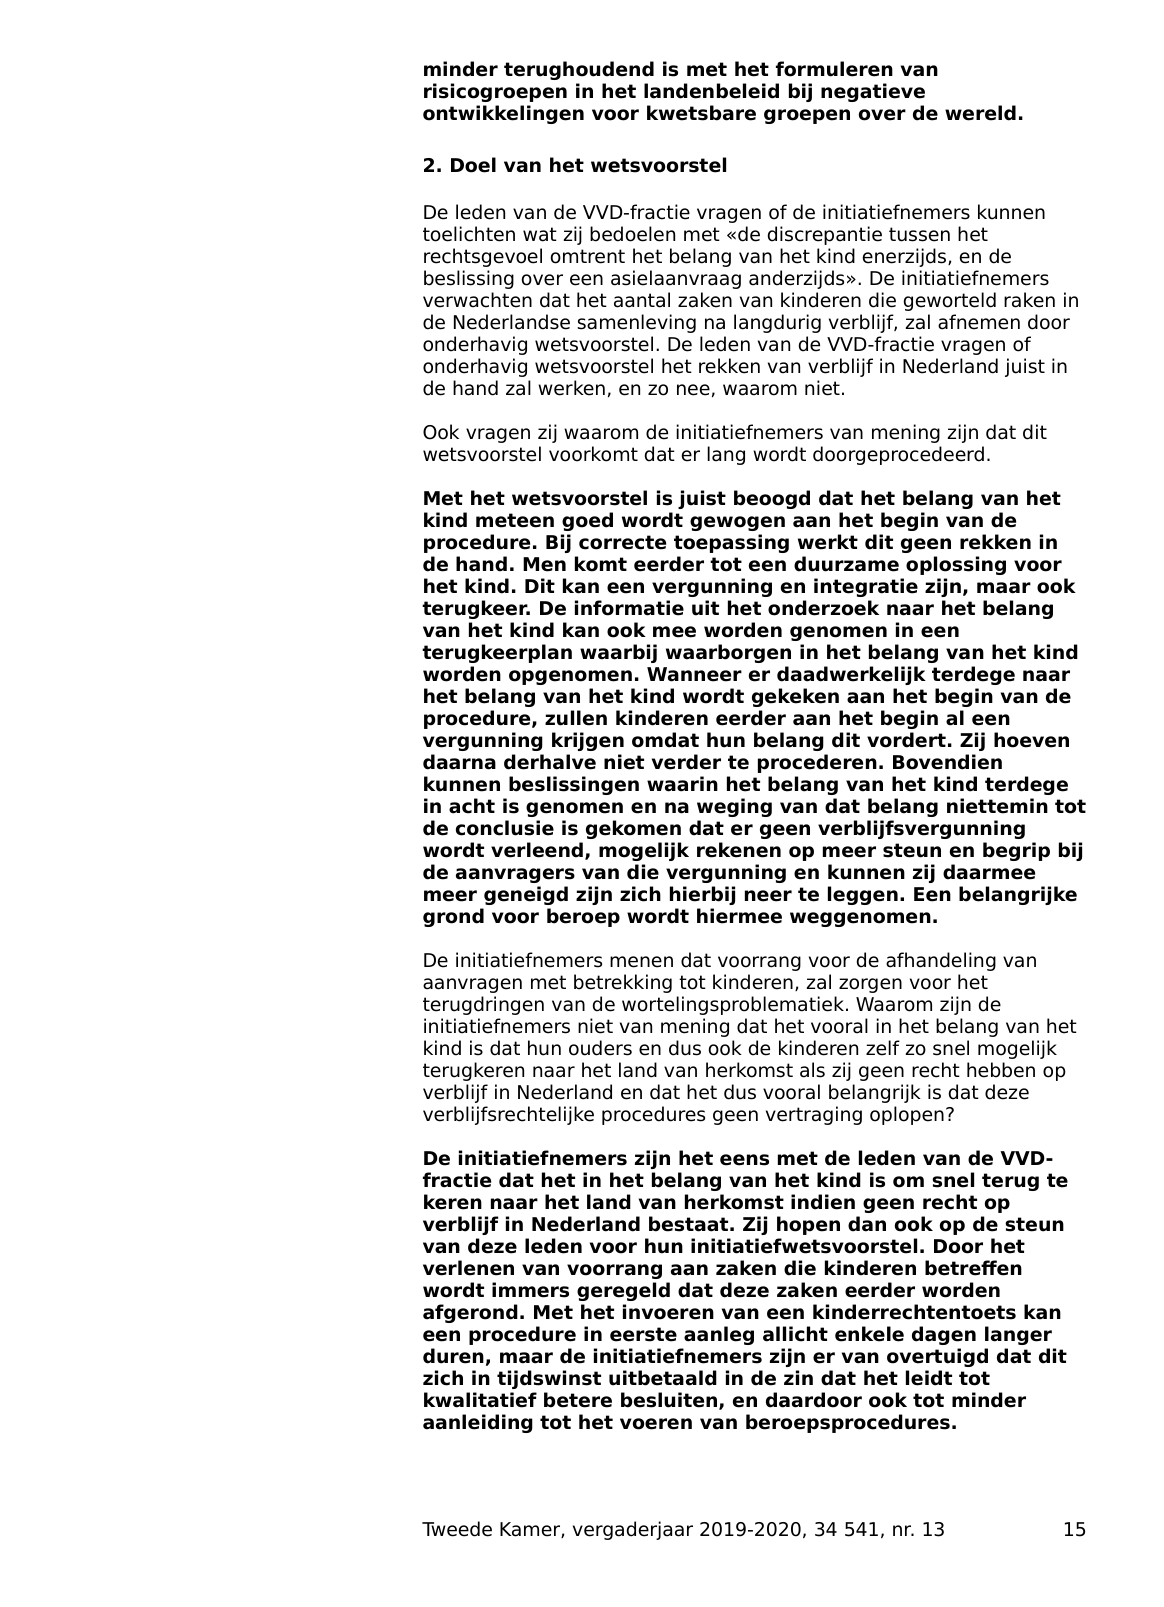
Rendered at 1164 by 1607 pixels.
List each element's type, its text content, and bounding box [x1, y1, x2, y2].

text Ook vragen zij waarom de initiatiefnemers van mening zijn dat dit wetsvoorstel voorkomt dat er lang wordt doorgeprocedeerd. [422, 422, 1087, 466]
text minder terughoudend is met het formuleren van risicogroepen in het landenbeleid bij negatieve ontwikkelingen voor kwetsbare groepen over de wereld. [422, 59, 1087, 125]
text De leden van de VVD-fractie vragen of de initiatiefnemers kunnen toelichten wat zij bedoelen met «de discrepantie tussen het rechtsgevoel omtrent het belang van het kind enerzijds, en de beslissing over een asielaanvraag anderzijds». De initiatiefnemers verwachten dat het aantal zaken van kinderen die geworteld raken in de Nederlandse samenleving na langdurig verblijf, zal afnemen door onderhavig wetsvoorstel. De leden van de VVD-fractie vragen of onderhavig wetsvoorstel het rekken van verblijf in Nederland juist in de hand zal werken, en zo nee, waarom niet. [422, 202, 1087, 400]
text De initiatiefnemers zijn het eens met de leden van de VVD-fractie dat het in het belang van het kind is om snel terug te keren naar het land van herkomst indien geen recht op verblijf in Nederland bestaat. Zij hopen dan ook op de steun van deze leden voor hun initiatiefwetsvoorstel. Door het verlenen van voorrang aan zaken die kinderen betreffen wordt immers geregeld dat deze zaken eerder worden afgerond. Met het invoeren van een kinderrechtentoets kan een procedure in eerste aanleg allicht enkele dagen langer duren, maar de initiatiefnemers zijn er van overtuigd dat dit zich in tijdswinst uitbetaald in de zin dat het leidt tot kwalitatief betere besluiten, en daardoor ook tot minder aanleiding tot het voeren van beroepsprocedures. [422, 1148, 1087, 1434]
subtitle 2. Doel van het wetsvoorstel [422, 155, 1087, 177]
text Met het wetsvoorstel is juist beoogd dat het belang van het kind meteen goed wordt gewogen aan het begin van de procedure. Bij correcte toepassing werkt dit geen rekken in de hand. Men komt eerder tot een duurzame oplossing voor het kind. Dit kan een vergunning en integratie zijn, maar ook terugkeer. De informatie uit het onderzoek naar het belang van het kind kan ook mee worden genomen in een terugkeerplan waarbij waarborgen in het belang van het kind worden opgenomen. Wanneer er daadwerkelijk terdege naar het belang van het kind wordt gekeken aan het begin van de procedure, zullen kinderen eerder aan het begin al een vergunning krijgen omdat hun belang dit vordert. Zij hoeven daarna derhalve niet verder te procederen. Bovendien kunnen beslissingen waarin het belang van het kind terdege in acht is genomen en na weging van dat belang niettemin tot de conclusie is gekomen dat er geen verblijfsvergunning wordt verleend, mogelijk rekenen op meer steun en begrip bij de aanvragers van die vergunning en kunnen zij daarmee meer geneigd zijn zich hierbij neer te leggen. Een belangrijke grond voor beroep wordt hiermee weggenomen. [422, 488, 1087, 928]
text De initiatiefnemers menen dat voorrang voor de afhandeling van aanvragen met betrekking tot kinderen, zal zorgen voor het terugdringen van de wortelingsproblematiek. Waarom zijn de initiatiefnemers niet van mening dat het vooral in het belang van het kind is dat hun ouders en dus ook de kinderen zelf zo snel mogelijk terugkeren naar het land van herkomst als zij geen recht hebben op verblijf in Nederland en dat het dus vooral belangrijk is dat deze verblijfsrechtelijke procedures geen vertraging oplopen? [422, 950, 1087, 1126]
